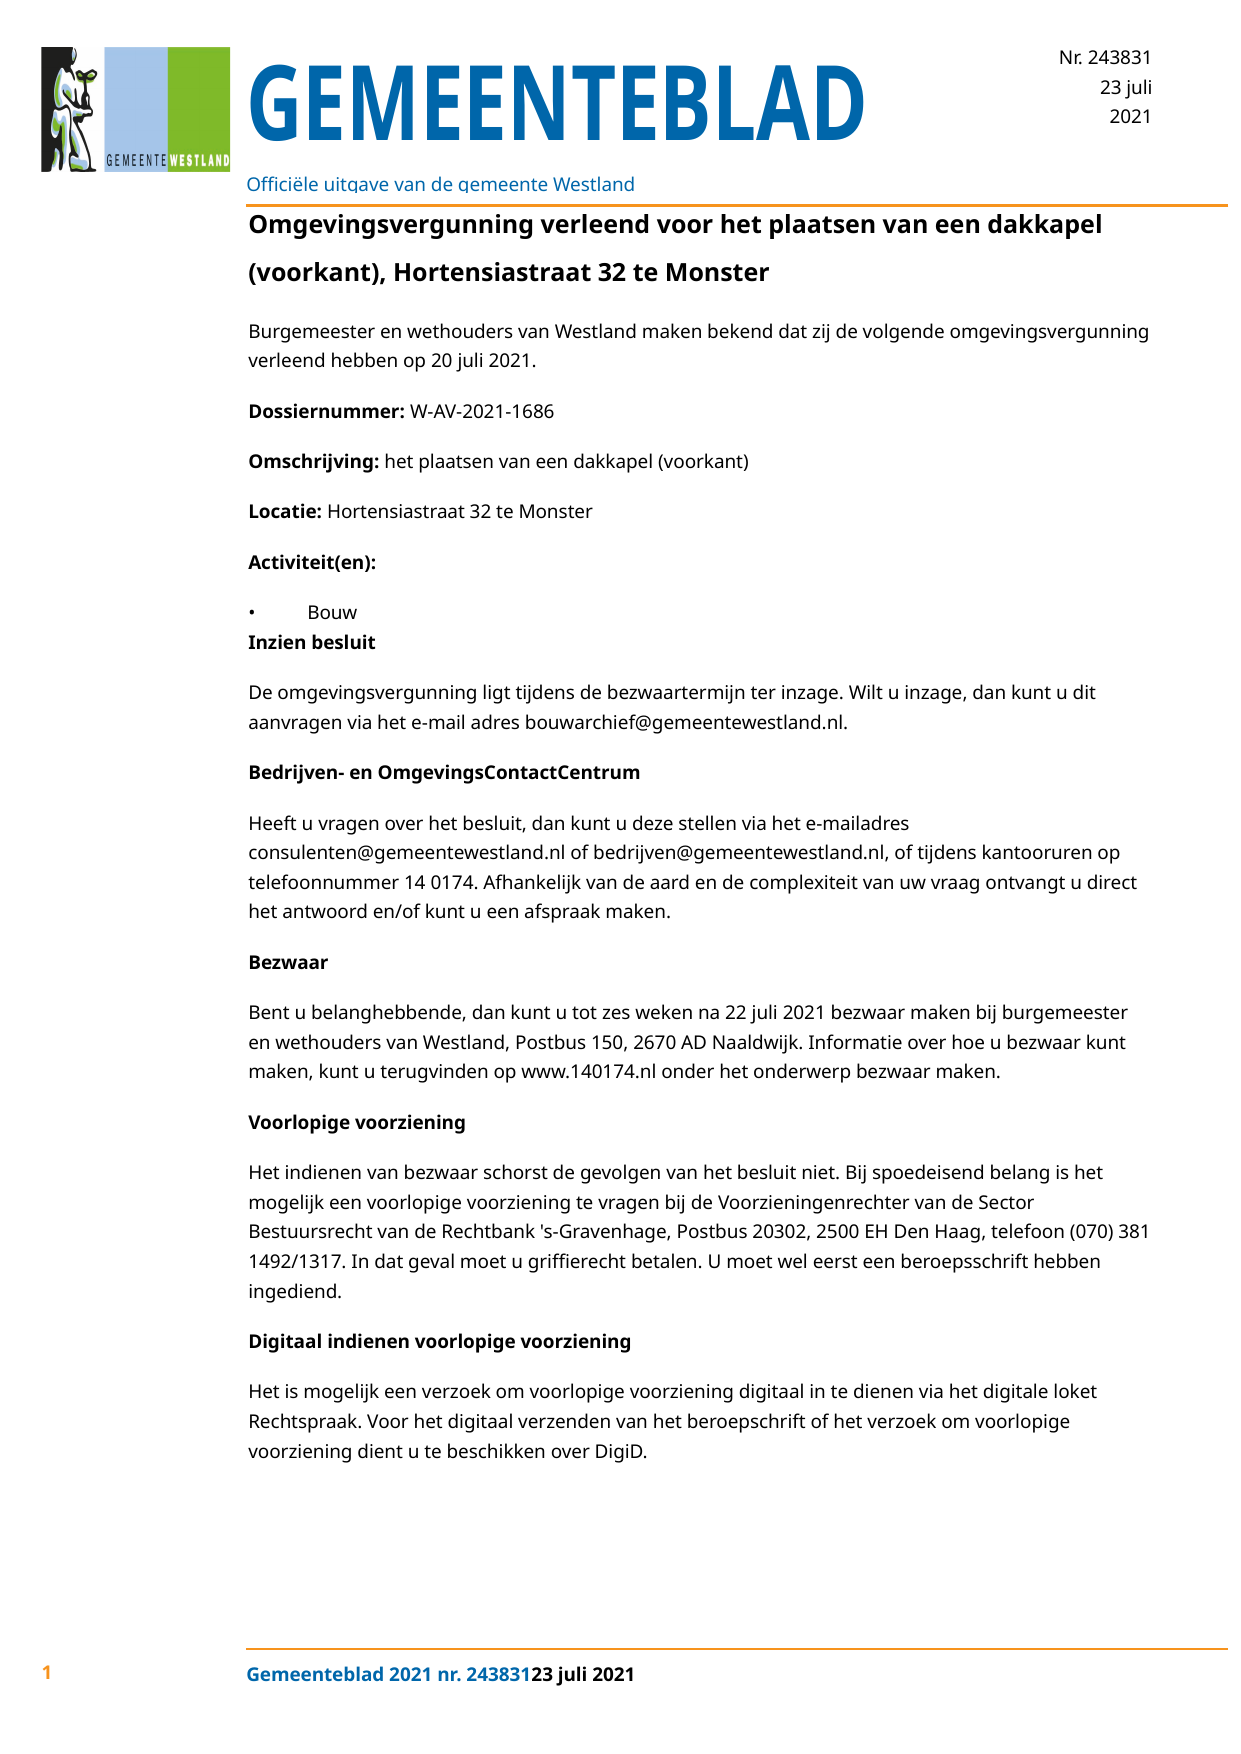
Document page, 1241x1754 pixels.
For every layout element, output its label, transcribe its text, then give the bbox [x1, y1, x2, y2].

text Heeft u vragen over het besluit, dan kunt u deze stellen via het e-mailadres consulenten@gemeentewestland.nl of bedrijven@gemeentewestland.nl, of tijdens kantooruren op telefoonnummer 14 0174. Afhankelijk van de aard en de complexiteit van uw vraag ontvangt u direct het antwoord en/of kunt u een afspraak maken. [248, 810, 1152, 924]
text Het indienen van bezwaar schorst de gevolgen van het besluit niet. Bij spoedeisend belang is het mogelijk een voorlopige voorziening te vragen bij de Voorzieningenrechter van de Sector Bestuursrecht van de Rechtbank 's-Gravenhage, Postbus 20302, 2500 EH Den Haag, telefoon (070) 381 1492/1317. In dat geval moet u griffierecht betalen. U moet wel eerst een beroepsschrift hebben ingediend. [248, 1159, 1152, 1304]
text Activiteit(en): [248, 549, 1152, 575]
text Digitaal indienen voorlopige voorziening [248, 1328, 1152, 1354]
text Omschrijving: het plaatsen van een dakkapel (voorkant) [248, 448, 1152, 474]
text Omgevingsvergunning verleend voor het plaatsen van een dakkapel (voorkant), Hortensiastraat 32 te Monster [248, 207, 1152, 288]
text Burgemeester en wethouders van Westland maken bekend dat zij de volgende omgevingsvergunning verleend hebben op 20 juli 2021. [248, 318, 1152, 373]
text Locatie: Hortensiastraat 32 te Monster [248, 499, 1152, 524]
text De omgevingsvergunning ligt tijdens de bezwaartermijn ter inzage. Wilt u inzage, dan kunt u dit aanvragen via het e-mail adres bouwarchief@gemeentewestland.nl. [248, 679, 1152, 735]
text Voorlopige voorziening [248, 1109, 1152, 1135]
text Bedrijven- en OmgevingsContactCentrum [248, 759, 1152, 785]
text Bent u belanghebbende, dan kunt u tot zes weken na 22 juli 2021 bezwaar maken bij burgemeester en wethouders van Westland, Postbus 150, 2670 AD Naaldwijk. Informatie over hoe u bezwaar kunt maken, kunt u terugvinden op www.140174.nl onder het onderwerp bezwaar maken. [248, 999, 1152, 1084]
text Inzien besluit [248, 629, 1152, 655]
picture [41, 47, 231, 172]
text Het is mogelijk een verzoek om voorlopige voorziening digitaal in te dienen via het digitale loket Rechtspraak. Voor het digitaal verzenden van het beroepschrift of het verzoek om voorlopige voorziening dient u te beschikken over DigiD. [248, 1379, 1152, 1464]
list Bouw [248, 599, 1152, 625]
text Bezwaar [248, 949, 1152, 975]
text Dossiernummer: W-AV-2021-1686 [248, 398, 1152, 424]
